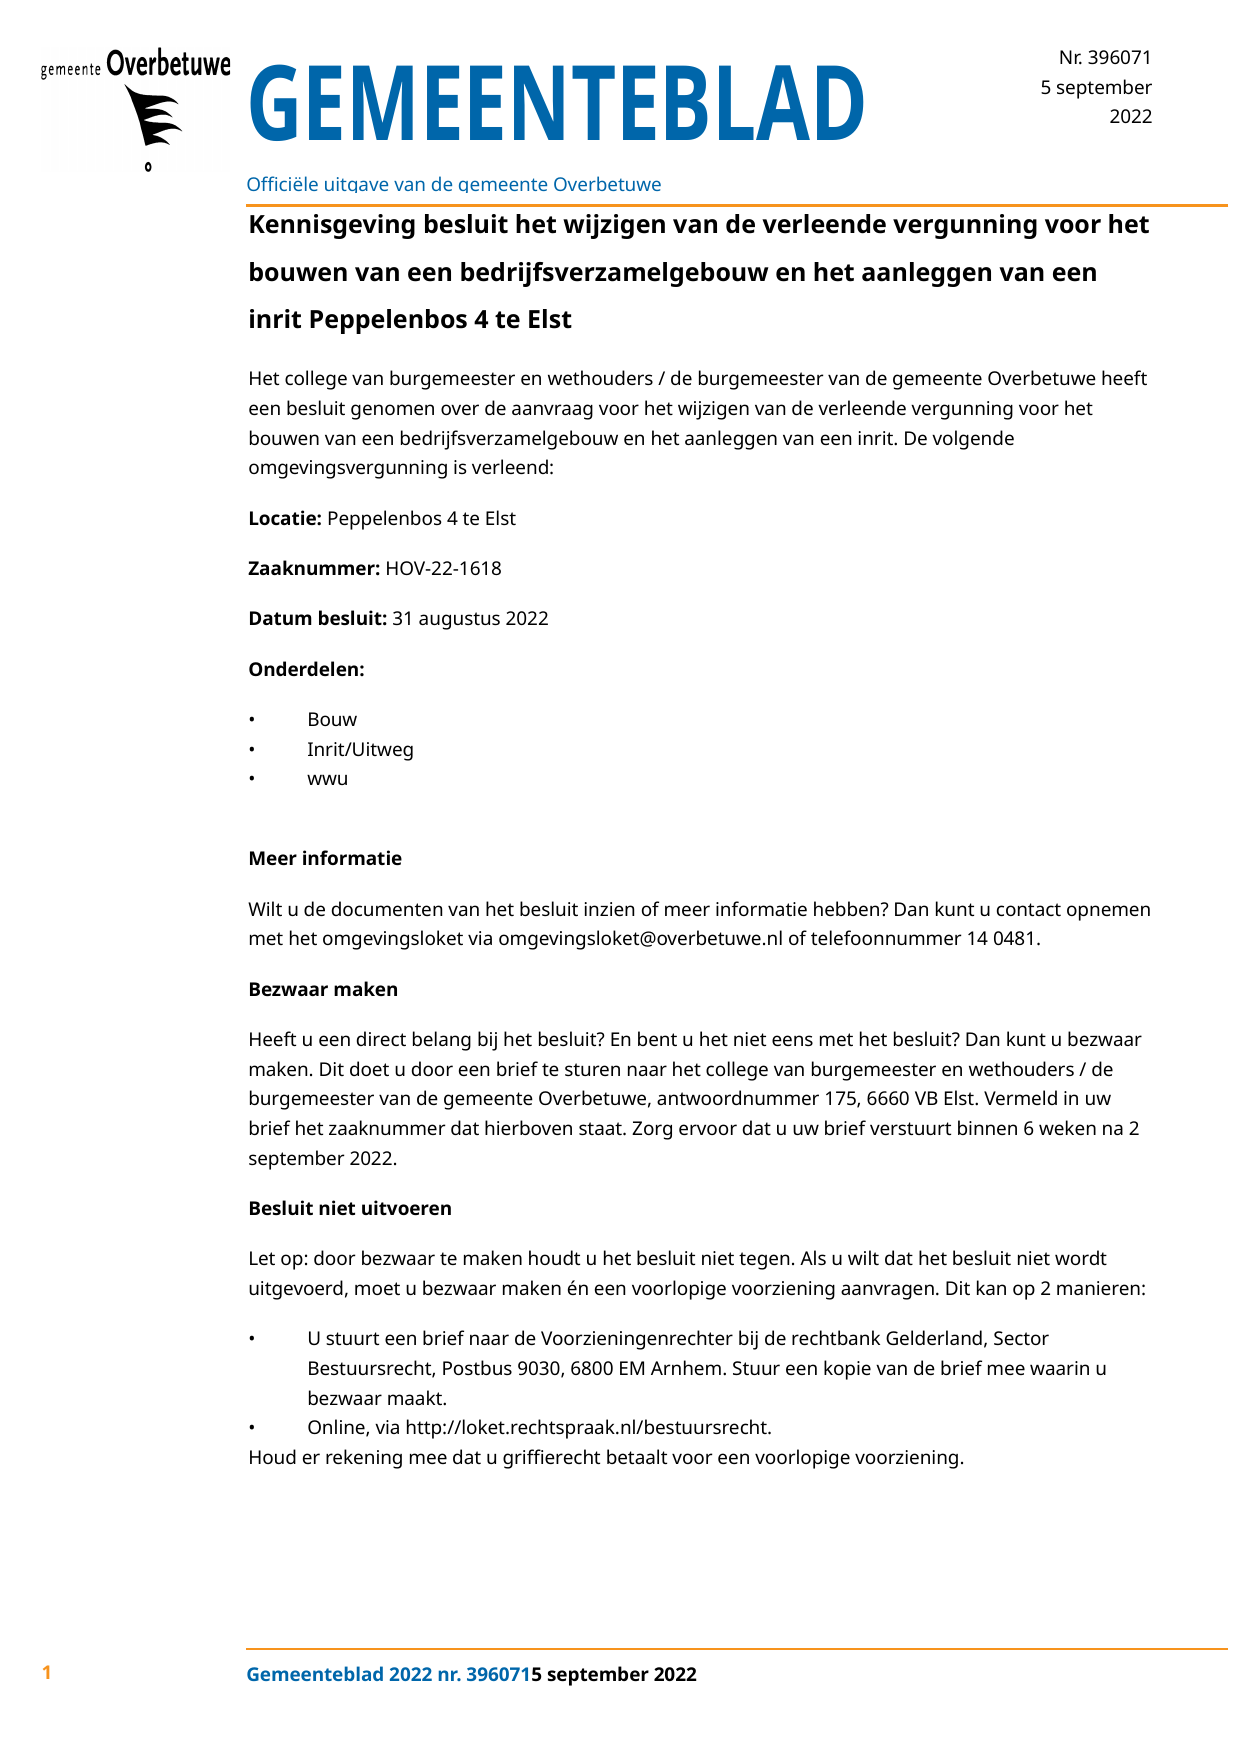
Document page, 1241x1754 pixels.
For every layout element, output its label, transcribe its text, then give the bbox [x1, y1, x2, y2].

text Besluit niet uitvoeren [248, 1195, 1152, 1221]
text Kennisgeving besluit het wijzigen van de verleende vergunning voor het bouwen van een bedrijfsverzamelgebouw en het aanleggen van een inrit Peppelenbos 4 te Elst [248, 207, 1152, 336]
text Locatie: Peppelenbos 4 te Elst [248, 505, 1152, 530]
text Wilt u de documenten van het besluit inzien of meer informatie hebben? Dan kunt u contact opnemen met het omgevingsloket via omgevingsloket@overbetuwe.nl of telefoonnummer 14 0481. [248, 896, 1152, 951]
text Meer informatie [248, 846, 1152, 871]
text Bezwaar maken [248, 976, 1152, 1002]
text Heeft u een direct belang bij het besluit? En bent u het niet eens met het besluit? Dan kunt u bezwaar maken. Dit doet u door een brief te sturen naar het college van burgemeester en wethouders / de burgemeester van de gemeente Overbetuwe, antwoordnummer 175, 6660 VB Elst. Vermeld in uw brief het zaaknummer dat hierboven staat. Zorg ervoor dat u uw brief verstuurt binnen 6 weken na 2 september 2022. [248, 1026, 1152, 1170]
picture [41, 47, 231, 172]
text Zaaknummer: HOV-22-1618 [248, 555, 1152, 581]
text Onderdelen: [248, 656, 1152, 682]
text Datum besluit: 31 augustus 2022 [248, 606, 1152, 631]
list U stuurt een brief naar de Voorzieningenrechter bij de rechtbank Gelderland, Sector Bestuursrecht, Postbus 9030, 6800 EM Arnhem. Stuur een kopie van de brief mee waarin u bezwaar maakt. [248, 1326, 1152, 1410]
text Let op: door bezwaar te maken houdt u het besluit niet tegen. Als u wilt dat het besluit niet wordt uitgevoerd, moet u bezwaar maken én een voorlopige voorziening aanvragen. Dit kan op 2 manieren: [248, 1246, 1152, 1301]
text Houd er rekening mee dat u griffierecht betaalt voor een voorlopige voorziening. [248, 1444, 1152, 1469]
list Bouw [248, 706, 1152, 732]
list Online, via http://loket.rechtspraak.nl/bestuursrecht. [248, 1414, 1152, 1440]
text Het college van burgemeester en wethouders / de burgemeester van de gemeente Overbetuwe heeft een besluit genomen over de aanvraag voor het wijzigen van de verleende vergunning voor het bouwen van een bedrijfsverzamelgebouw en het aanleggen van een inrit. De volgende omgevingsvergunning is verleend: [248, 366, 1152, 480]
list wwu [248, 766, 1152, 791]
list Inrit/Uitweg [248, 736, 1152, 762]
